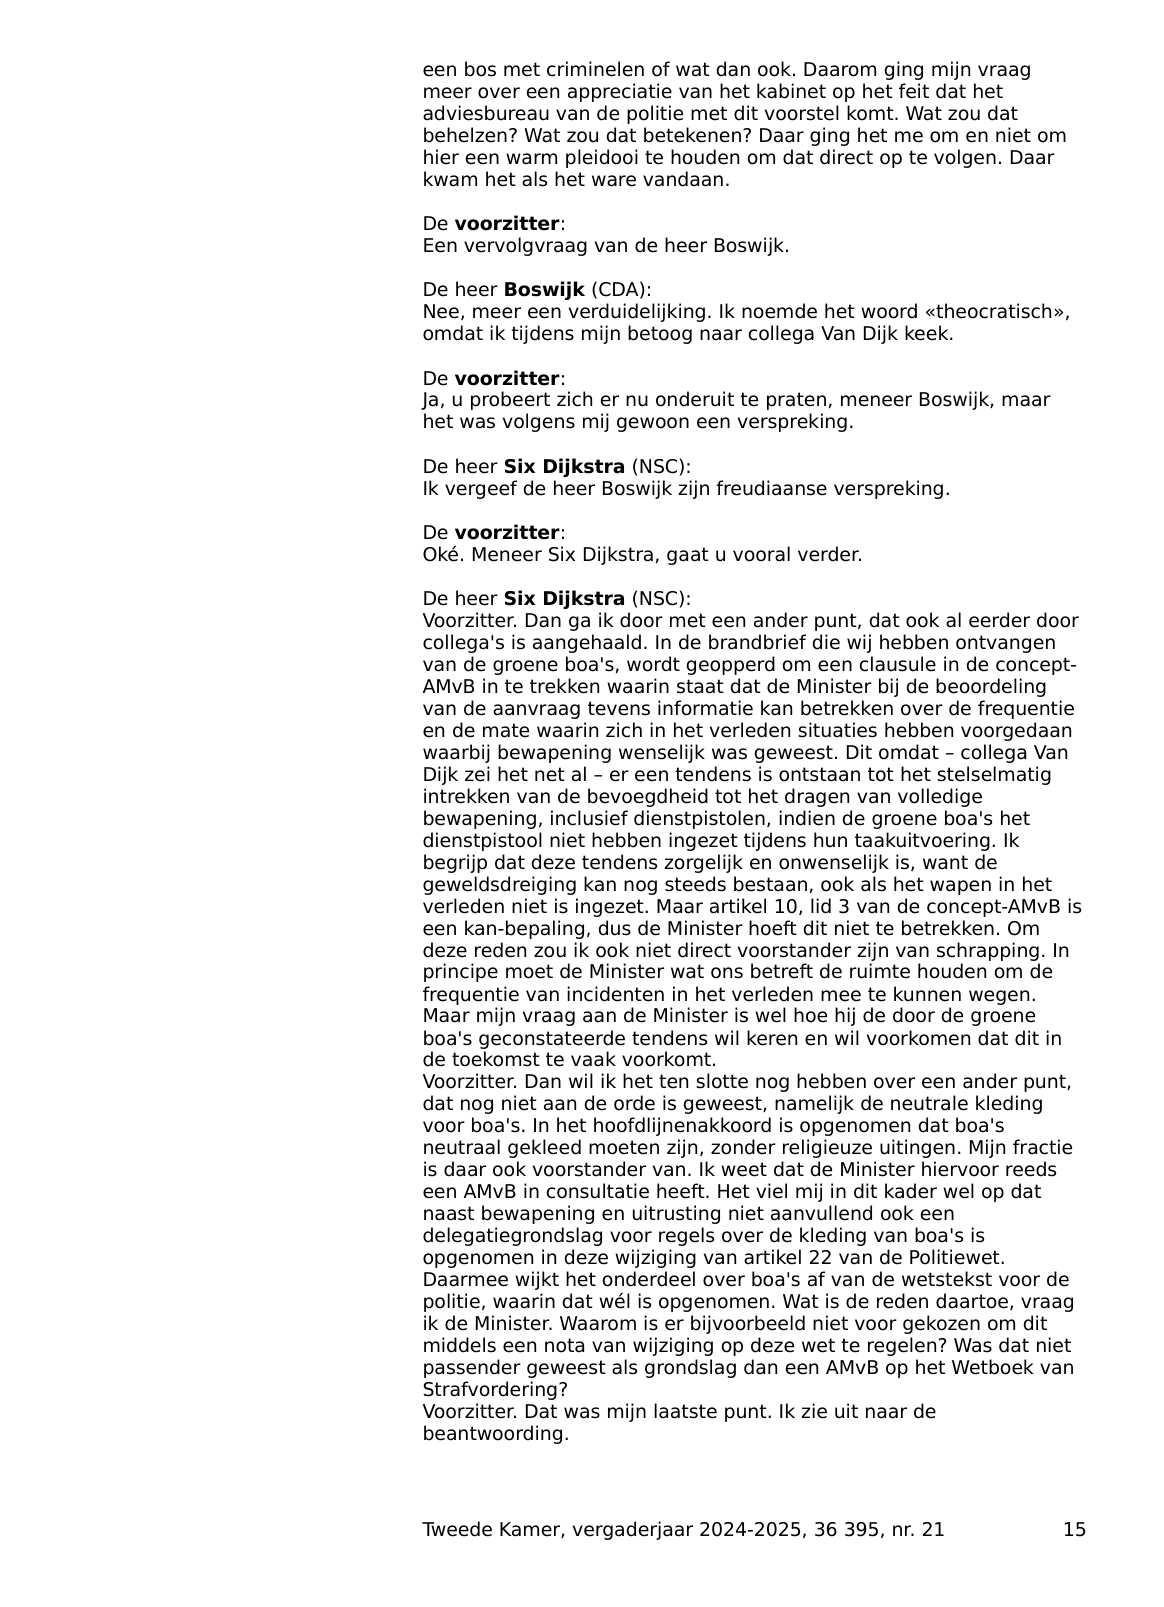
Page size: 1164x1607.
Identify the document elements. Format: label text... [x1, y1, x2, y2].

text Een vervolgvraag van de heer Boswijk. [422, 235, 1087, 257]
text Nee, meer een verduidelijking. Ik noemde het woord «theocratisch», omdat ik tijdens mijn betoog naar collega Van Dijk keek. [422, 301, 1087, 345]
text De voorzitter: [422, 522, 1087, 544]
text een bos met criminelen of wat dan ook. Daarom ging mijn vraag meer over een appreciatie van het kabinet op het feit dat het adviesbureau van de politie met dit voorstel komt. Wat zou dat behelzen? Wat zou dat betekenen? Daar ging het me om en niet om hier een warm pleidooi te houden om dat direct op te volgen. Daar kwam het als het ware vandaan. [422, 59, 1087, 191]
text De heer Boswijk (CDA): [422, 279, 1087, 301]
text Voorzitter. Dan wil ik het ten slotte nog hebben over een ander punt, dat nog niet aan de orde is geweest, namelijk de neutrale kleding voor boa's. In het hoofdlijnenakkoord is opgenomen dat boa's neutraal gekleed moeten zijn, zonder religieuze uitingen. Mijn fractie is daar ook voorstander van. Ik weet dat de Minister hiervoor reeds een AMvB in consultatie heeft. Het viel mij in dit kader wel op dat naast bewapening en uitrusting niet aanvullend ook een delegatiegrondslag voor regels over de kleding van boa's is opgenomen in deze wijziging van artikel 22 van de Politiewet. Daarmee wijkt het onderdeel over boa's af van de wetstekst voor de politie, waarin dat wél is opgenomen. Wat is de reden daartoe, vraag ik de Minister. Waarom is er bijvoorbeeld niet voor gekozen om dit middels een nota van wijziging op deze wet te regelen? Was dat niet passender geweest als grondslag dan een AMvB op het Wetboek van Strafvordering? [422, 1071, 1087, 1401]
text Ja, u probeert zich er nu onderuit te praten, meneer Boswijk, maar het was volgens mij gewoon een verspreking. [422, 389, 1087, 433]
text De voorzitter: [422, 213, 1087, 235]
text Voorzitter. Dat was mijn laatste punt. Ik zie uit naar de beantwoording. [422, 1401, 1087, 1445]
text Ik vergeef de heer Boswijk zijn freudiaanse verspreking. [422, 477, 1087, 499]
text Oké. Meneer Six Dijkstra, gaat u vooral verder. [422, 544, 1087, 566]
text De voorzitter: [422, 367, 1087, 389]
text Voorzitter. Dan ga ik door met een ander punt, dat ook al eerder door collega's is aangehaald. In de brandbrief die wij hebben ontvangen van de groene boa's, wordt geopperd om een clausule in de concept-AMvB in te trekken waarin staat dat de Minister bij de beoordeling van de aanvraag tevens informatie kan betrekken over de frequentie en de mate waarin zich in het verleden situaties hebben voorgedaan waarbij bewapening wenselijk was geweest. Dit omdat – collega Van Dijk zei het net al – er een tendens is ontstaan tot het stelselmatig intrekken van de bevoegdheid tot het dragen van volledige bewapening, inclusief dienstpistolen, indien de groene boa's het dienstpistool niet hebben ingezet tijdens hun taakuitvoering. Ik begrijp dat deze tendens zorgelijk en onwenselijk is, want de geweldsdreiging kan nog steeds bestaan, ook als het wapen in het verleden niet is ingezet. Maar artikel 10, lid 3 van de concept-AMvB is een kan-bepaling, dus de Minister hoeft dit niet te betrekken. Om deze reden zou ik ook niet direct voorstander zijn van schrapping. In principe moet de Minister wat ons betreft de ruimte houden om de frequentie van incidenten in het verleden mee te kunnen wegen. Maar mijn vraag aan de Minister is wel hoe hij de door de groene boa's geconstateerde tendens wil keren en wil voorkomen dat dit in de toekomst te vaak voorkomt. [422, 610, 1087, 1071]
text De heer Six Dijkstra (NSC): [422, 456, 1087, 477]
text De heer Six Dijkstra (NSC): [422, 588, 1087, 610]
